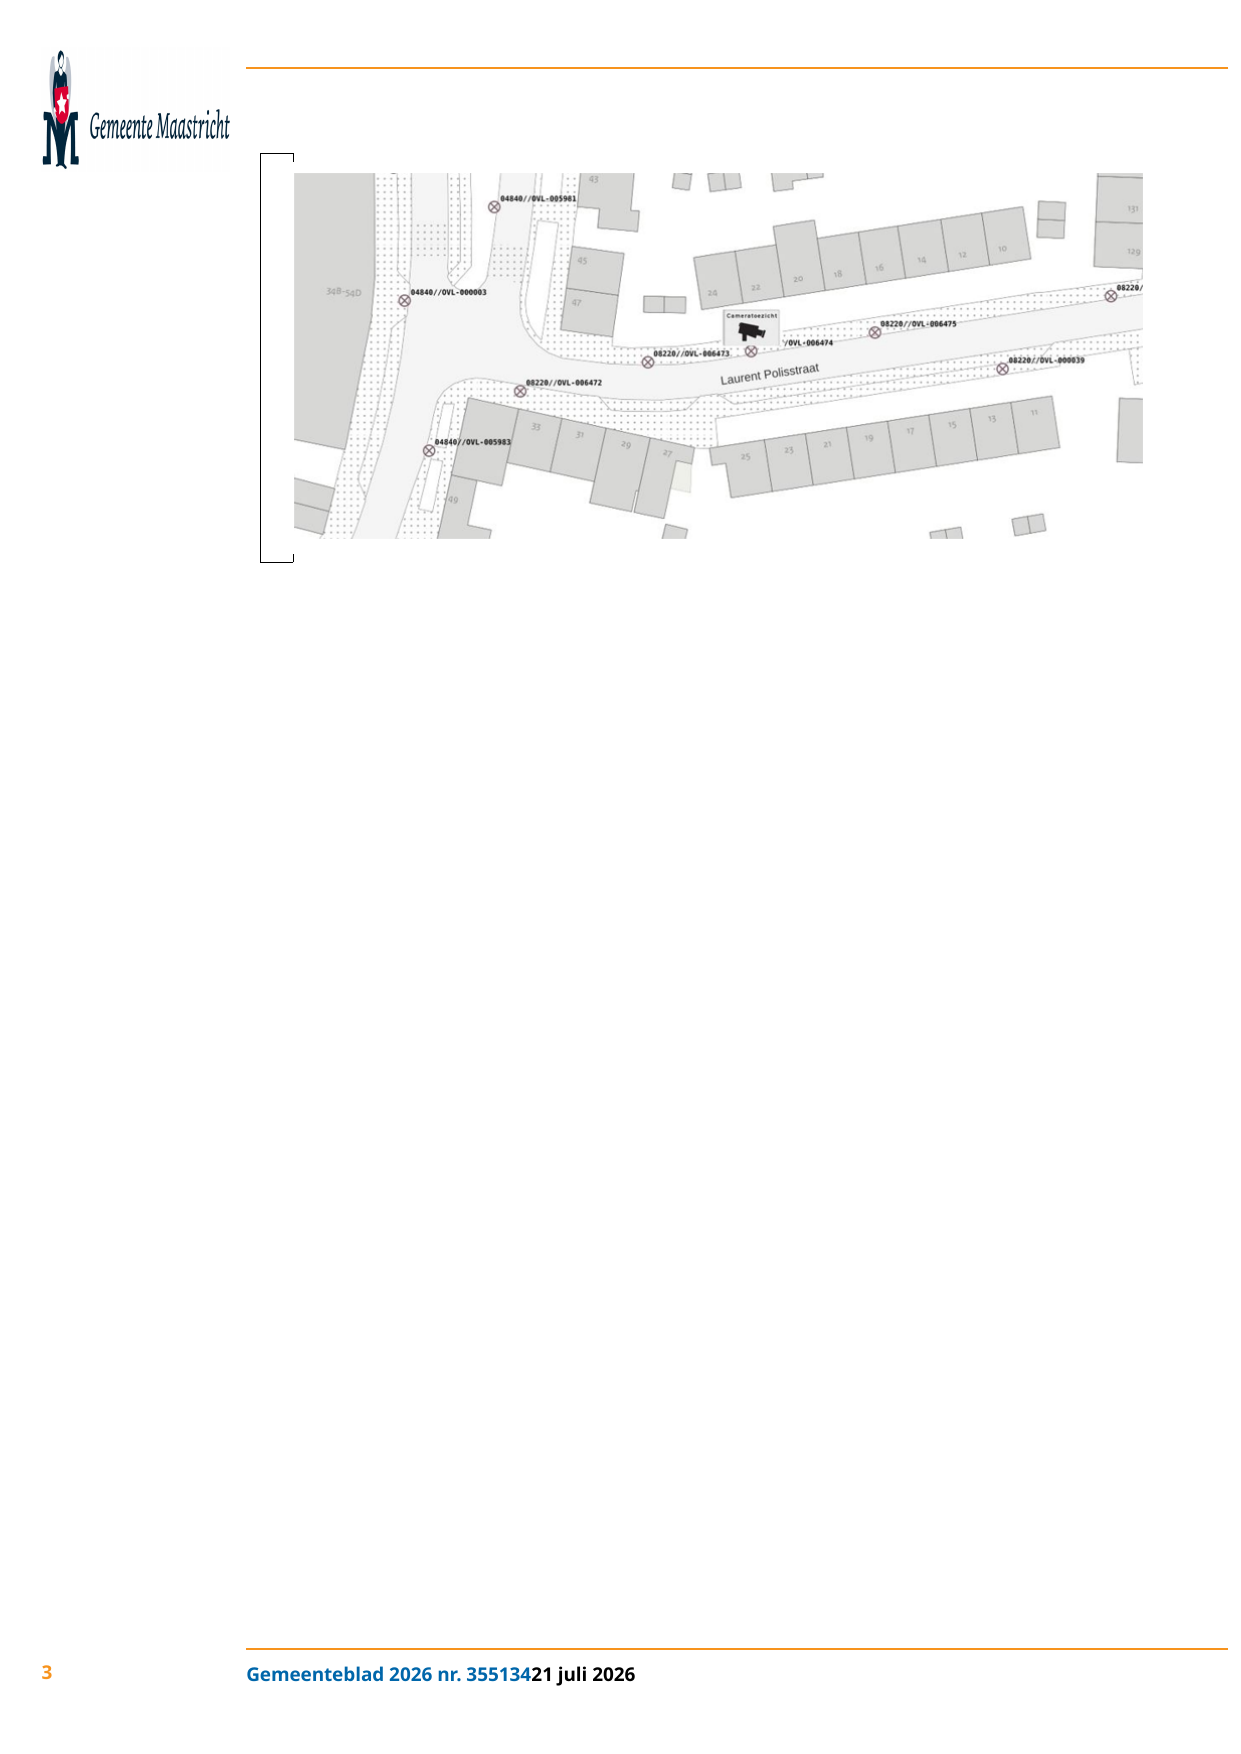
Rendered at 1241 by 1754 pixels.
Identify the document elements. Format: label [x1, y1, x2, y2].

picture [268, 162, 1155, 554]
picture [41, 47, 231, 172]
